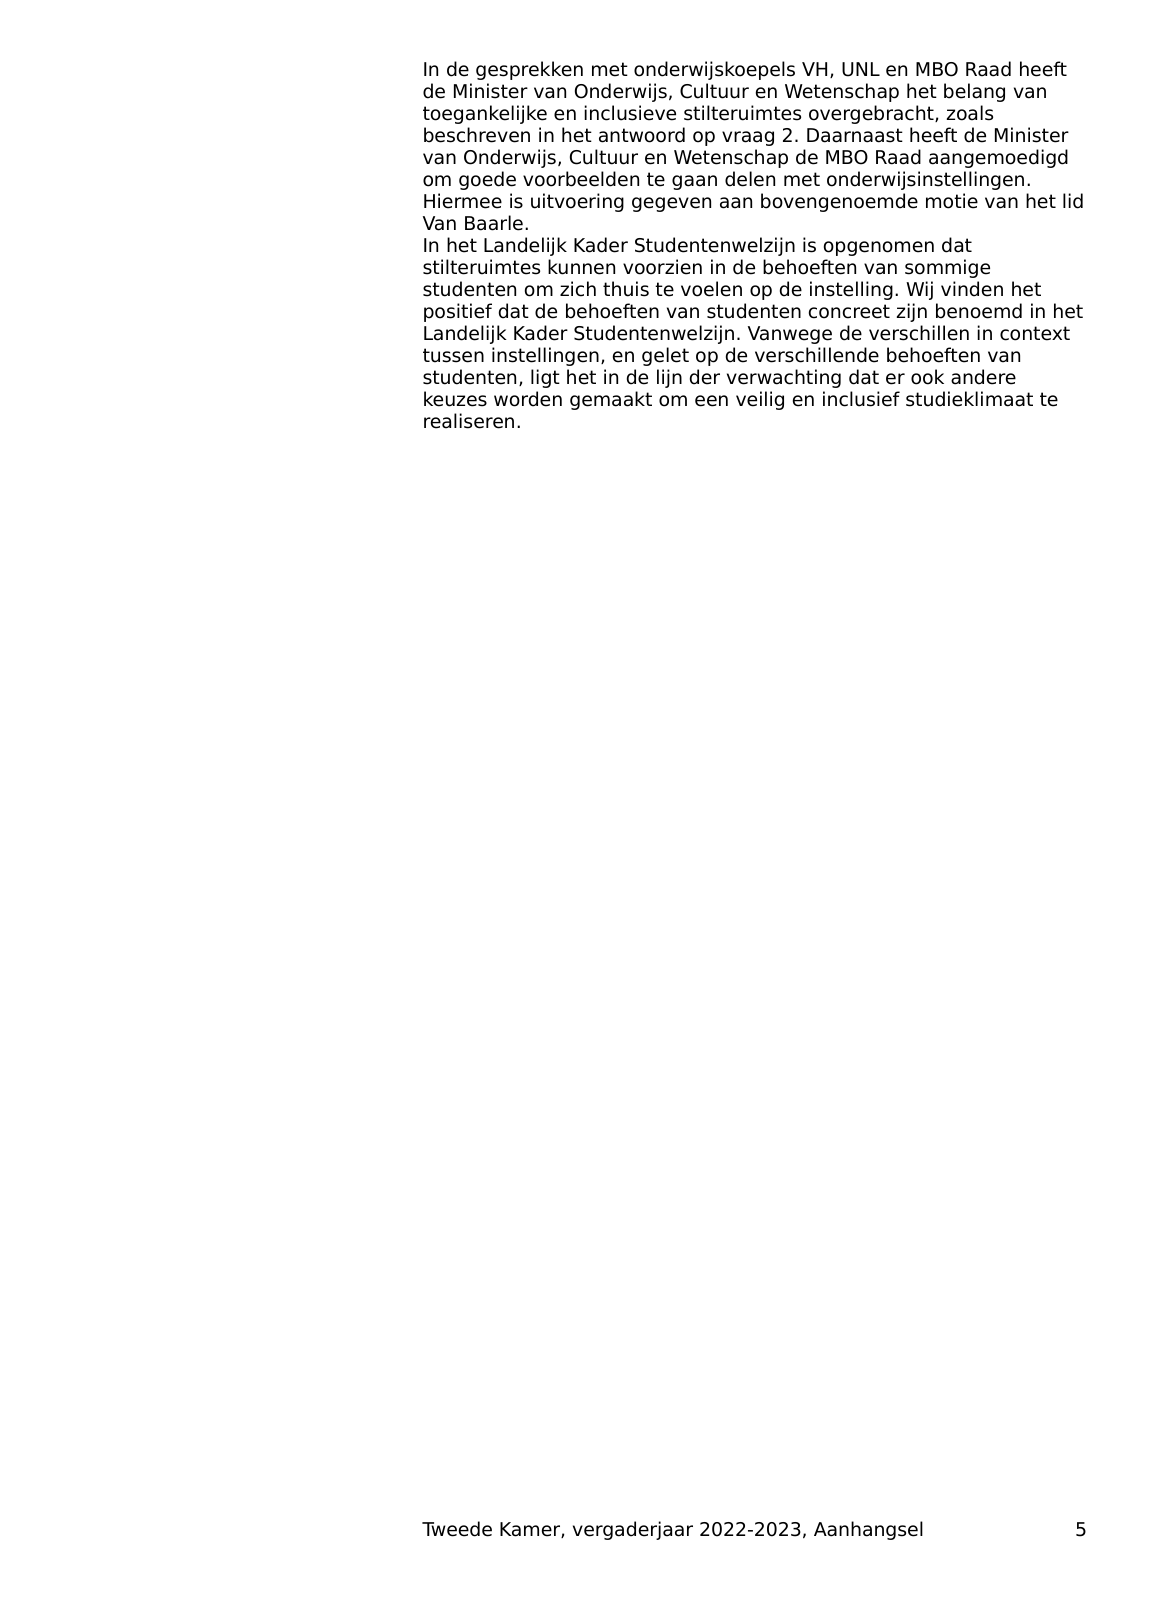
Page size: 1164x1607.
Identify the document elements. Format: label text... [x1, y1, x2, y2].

text In de gesprekken met onderwijskoepels VH, UNL en MBO Raad heeft de Minister van Onderwijs, Cultuur en Wetenschap het belang van toegankelijke en inclusieve stilteruimtes overgebracht, zoals beschreven in het antwoord op vraag 2. Daarnaast heeft de Minister van Onderwijs, Cultuur en Wetenschap de MBO Raad aangemoedigd om goede voorbeelden te gaan delen met onderwijsinstellingen. Hiermee is uitvoering gegeven aan bovengenoemde motie van het lid Van Baarle. [422, 59, 1087, 235]
text In het Landelijk Kader Studentenwelzijn is opgenomen dat stilteruimtes kunnen voorzien in de behoeften van sommige studenten om zich thuis te voelen op de instelling. Wij vinden het positief dat de behoeften van studenten concreet zijn benoemd in het Landelijk Kader Studentenwelzijn. Vanwege de verschillen in context tussen instellingen, en gelet op de verschillende behoeften van studenten, ligt het in de lijn der verwachting dat er ook andere keuzes worden gemaakt om een veilig en inclusief studieklimaat te realiseren. [422, 235, 1087, 433]
